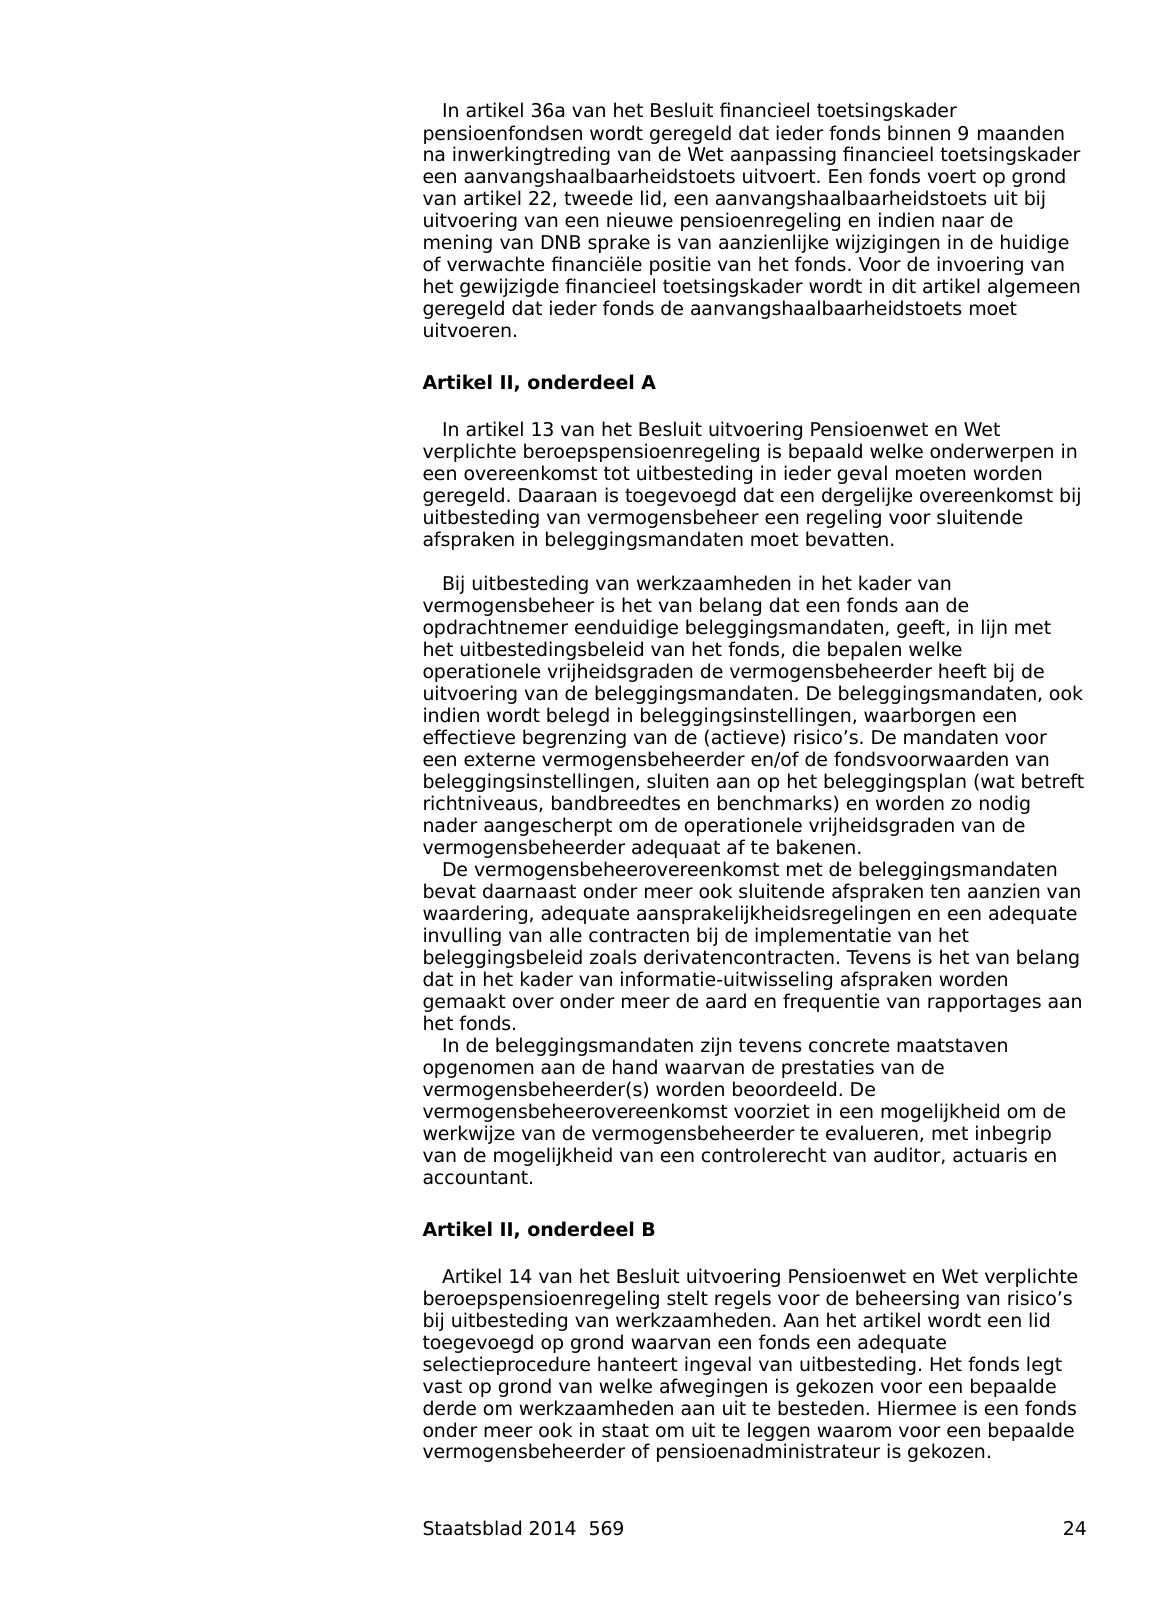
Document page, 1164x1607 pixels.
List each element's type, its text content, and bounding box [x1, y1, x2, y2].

text In artikel 36a van het Besluit financieel toetsingskader pensioenfondsen wordt geregeld dat ieder fonds binnen 9 maanden na inwerkingtreding van de Wet aanpassing financieel toetsingskader een aanvangshaalbaarheidstoets uitvoert. Een fonds voert op grond van artikel 22, tweede lid, een aanvangshaalbaarheidstoets uit bij uitvoering van een nieuwe pensioenregeling en indien naar de mening van DNB sprake is van aanzienlijke wijzigingen in de huidige of verwachte financiële positie van het fonds. Voor de invoering van het gewijzigde financieel toetsingskader wordt in dit artikel algemeen geregeld dat ieder fonds de aanvangshaalbaarheidstoets moet uitvoeren. [422, 100, 1087, 342]
text In de beleggingsmandaten zijn tevens concrete maatstaven opgenomen aan de hand waarvan de prestaties van de vermogensbeheerder(s) worden beoordeeld. De vermogensbeheerovereenkomst voorziet in een mogelijkheid om de werkwijze van de vermogensbeheerder te evalueren, met inbegrip van de mogelijkheid van een controlerecht van auditor, actuaris en accountant. [422, 1035, 1087, 1189]
text In artikel 13 van het Besluit uitvoering Pensioenwet en Wet verplichte beroepspensioenregeling is bepaald welke onderwerpen in een overeenkomst tot uitbesteding in ieder geval moeten worden geregeld. Daaraan is toegevoegd dat een dergelijke overeenkomst bij uitbesteding van vermogensbeheer een regeling voor sluitende afspraken in beleggingsmandaten moet bevatten. [422, 419, 1087, 551]
text De vermogensbeheerovereenkomst met de beleggingsmandaten bevat daarnaast onder meer ook sluitende afspraken ten aanzien van waardering, adequate aansprakelijkheidsregelingen en een adequate invulling van alle contracten bij de implementatie van het beleggingsbeleid zoals derivatencontracten. Tevens is het van belang dat in het kader van informatie-uitwisseling afspraken worden gemaakt over onder meer de aard en frequentie van rapportages aan het fonds. [422, 859, 1087, 1035]
subtitle Artikel II, onderdeel B [422, 1219, 1087, 1241]
subtitle Artikel II, onderdeel A [422, 372, 1087, 394]
text Artikel 14 van het Besluit uitvoering Pensioenwet en Wet verplichte beroepspensioenregeling stelt regels voor de beheersing van risico’s bij uitbesteding van werkzaamheden. Aan het artikel wordt een lid toegevoegd op grond waarvan een fonds een adequate selectieprocedure hanteert ingeval van uitbesteding. Het fonds legt vast op grond van welke afwegingen is gekozen voor een bepaalde derde om werkzaamheden aan uit te besteden. Hiermee is een fonds onder meer ook in staat om uit te leggen waarom voor een bepaalde vermogensbeheerder of pensioenadministrateur is gekozen. [422, 1266, 1087, 1463]
text Bij uitbesteding van werkzaamheden in het kader van vermogensbeheer is het van belang dat een fonds aan de opdrachtnemer eenduidige beleggingsmandaten, geeft, in lijn met het uitbestedingsbeleid van het fonds, die bepalen welke operationele vrijheidsgraden de vermogensbeheerder heeft bij de uitvoering van de beleggingsmandaten. De beleggingsmandaten, ook indien wordt belegd in beleggingsinstellingen, waarborgen een effectieve begrenzing van de (actieve) risico’s. De mandaten voor een externe vermogensbeheerder en/of de fondsvoorwaarden van beleggingsinstellingen, sluiten aan op het beleggingsplan (wat betreft richtniveaus, bandbreedtes en benchmarks) en worden zo nodig nader aangescherpt om de operationele vrijheidsgraden van de vermogensbeheerder adequaat af te bakenen. [422, 573, 1087, 859]
